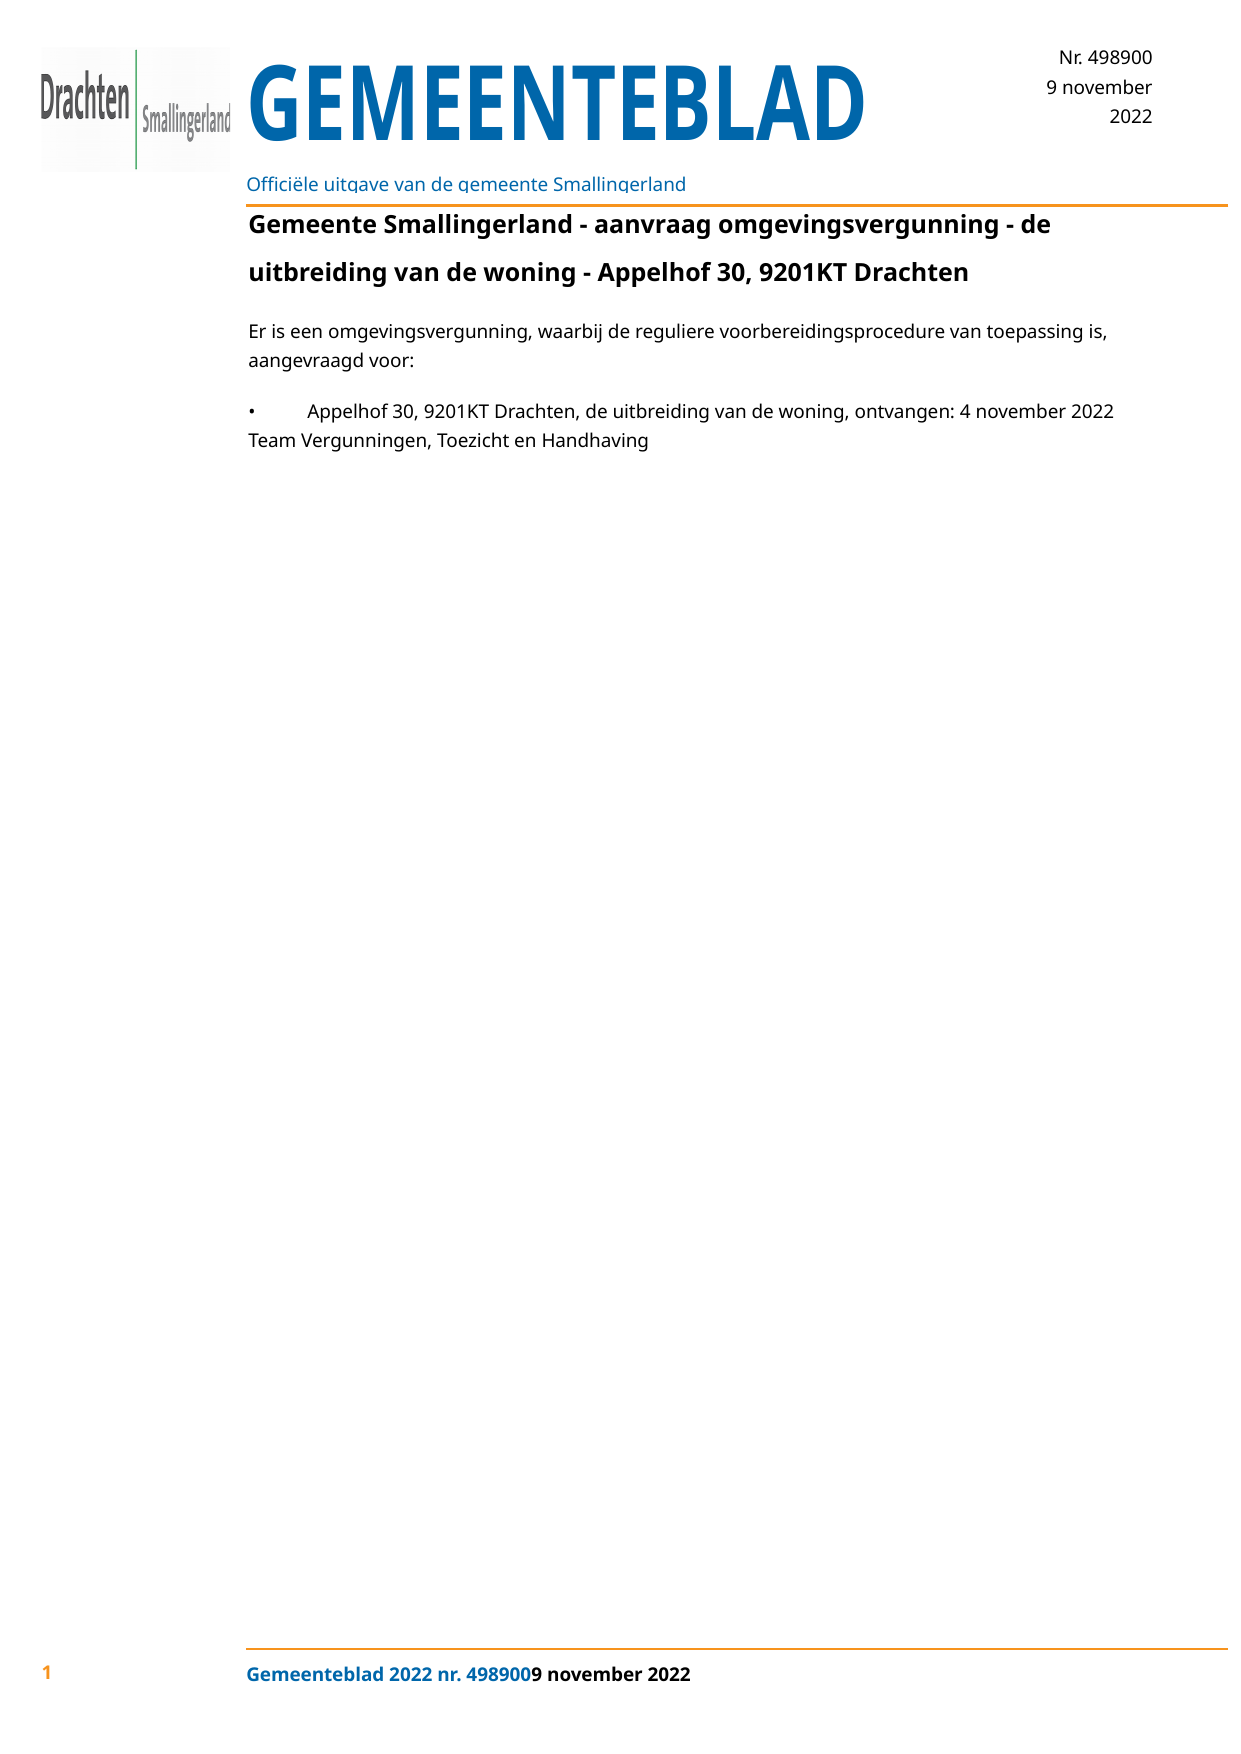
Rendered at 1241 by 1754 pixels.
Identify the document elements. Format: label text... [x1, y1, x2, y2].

text Gemeente Smallingerland - aanvraag omgevingsvergunning - de uitbreiding van de woning - Appelhof 30, 9201KT Drachten [248, 207, 1152, 288]
picture [41, 47, 231, 172]
text Er is een omgevingsvergunning, waarbij de reguliere voorbereidingsprocedure van toepassing is, aangevraagd voor: [248, 318, 1152, 373]
text Team Vergunningen, Toezicht en Handhaving [248, 427, 1152, 453]
list Appelhof 30, 9201KT Drachten, de uitbreiding van de woning, ontvangen: 4 november 2022 [248, 398, 1152, 424]
